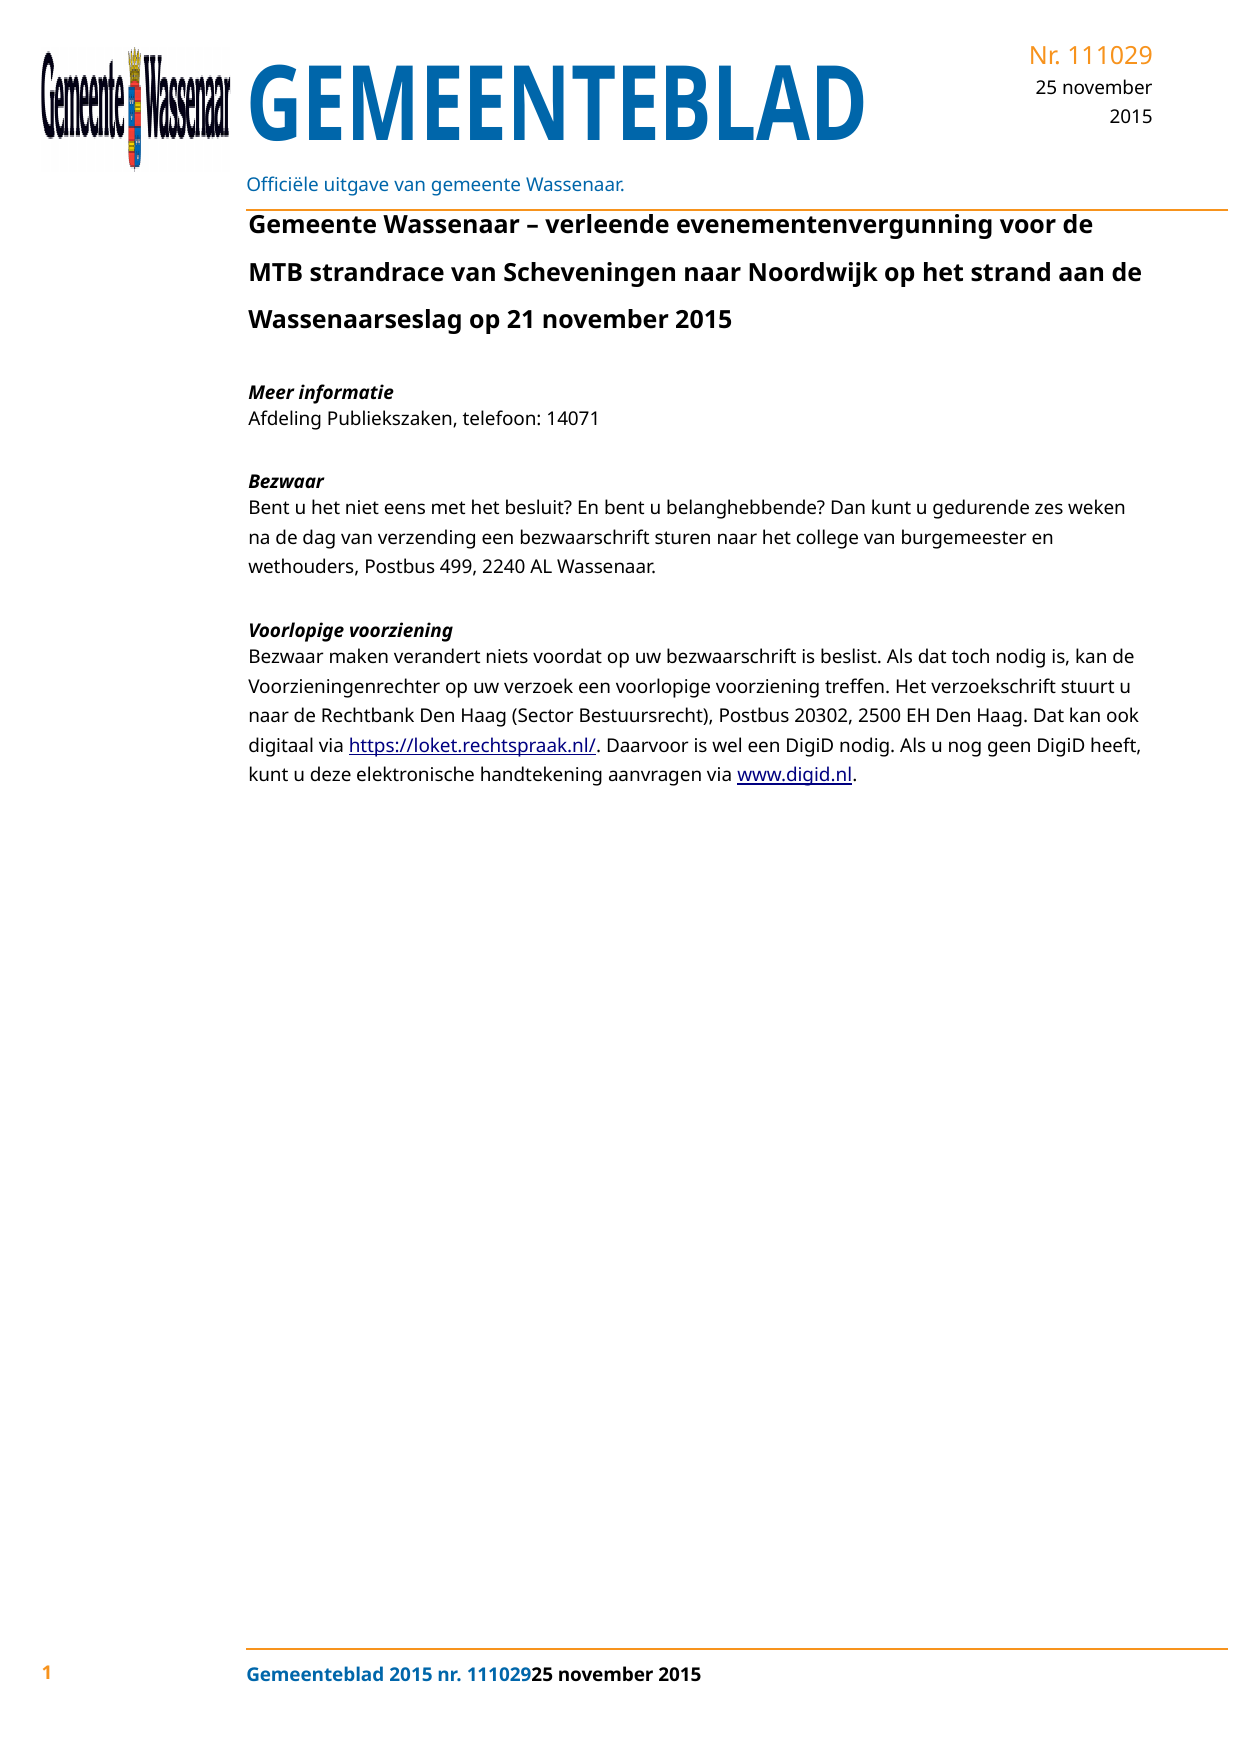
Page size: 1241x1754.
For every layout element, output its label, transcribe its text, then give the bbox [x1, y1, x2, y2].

text Bent u het niet eens met het besluit? En bent u belanghebbende? Dan kunt u gedurende zes weken na de dag van verzending een bezwaarschrift sturen naar het college van burgemeester en wethouders, Postbus 499, 2240 AL Wassenaar. [248, 494, 1152, 579]
text Meer informatie [248, 379, 1152, 405]
text Afdeling Publiekszaken, telefoon: 14071 [248, 405, 1152, 431]
text Voorlopige voorziening [248, 618, 1152, 643]
text Bezwaar [248, 469, 1152, 494]
text Bezwaar maken verandert niets voordat op uw bezwaarschrift is beslist. Als dat toch nodig is, kan de Voorzieningenrechter op uw verzoek een voorlopige voorziening treffen. Het verzoekschrift stuurt u naar de Rechtbank Den Haag (Sector Bestuursrecht), Postbus 20302, 2500 EH Den Haag. Dat kan ook digitaal via https://loket.rechtspraak.nl/. Daarvoor is wel een DigiD nodig. Als u nog geen DigiD heeft, kunt u deze elektronische handtekening aanvragen via www.digid.nl. [248, 643, 1152, 787]
picture [41, 47, 231, 172]
text Gemeente Wassenaar – verleende evenementenvergunning voor de MTB strandrace van Scheveningen naar Noordwijk op het strand aan de Wassenaarseslag op 21 november 2015 [248, 211, 1152, 336]
